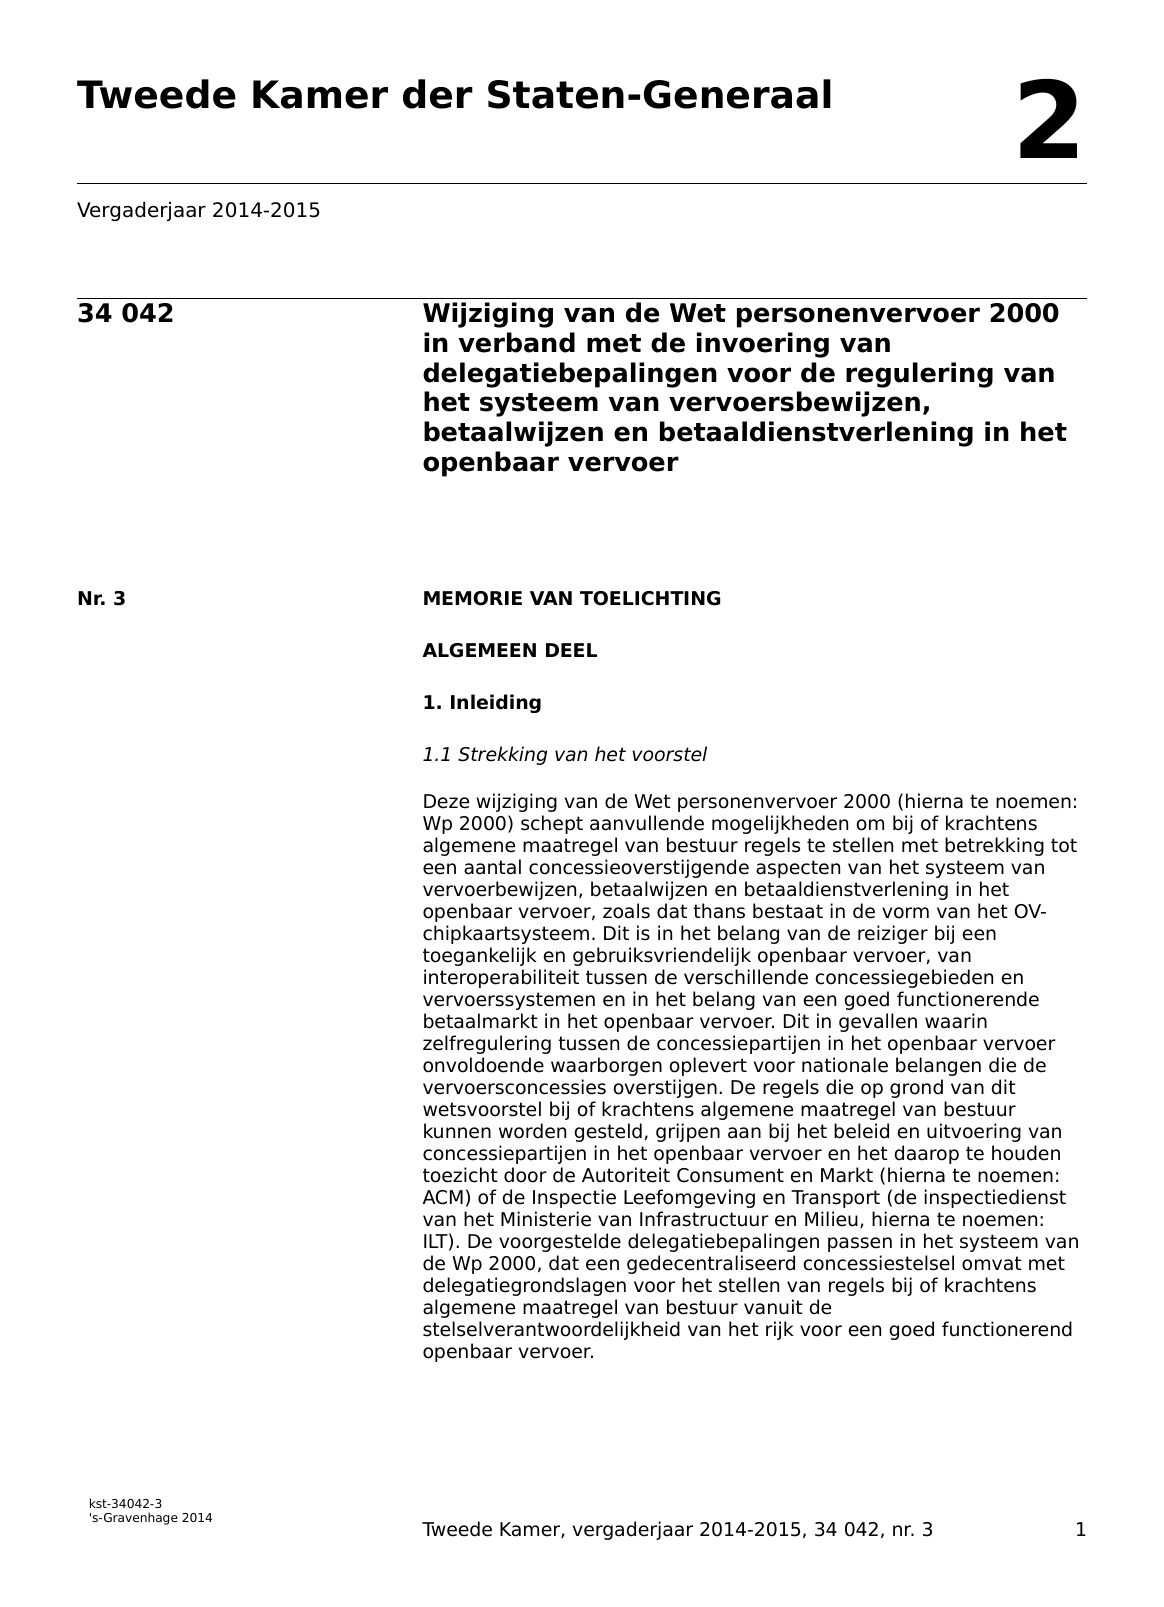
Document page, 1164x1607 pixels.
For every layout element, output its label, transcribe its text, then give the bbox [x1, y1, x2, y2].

text 's-Gravenhage 2014 [88, 1511, 323, 1525]
table_cell Vergaderjaar 2014-2015 [77, 184, 1087, 298]
subtitle 34 042 Wijziging van de Wet personenvervoer 2000 in verband met de invoering van delegatiebepalingen voor de regulering van het systeem van vervoersbewijzen, betaalwijzen en betaaldienstverlening in het openbaar vervoer [77, 299, 1087, 477]
subtitle Nr. 3 MEMORIE VAN TOELICHTING [77, 588, 1087, 610]
table_header Tweede Kamer der Staten-Generaal [77, 59, 886, 183]
subtitle ALGEMEEN DEEL [422, 640, 1087, 662]
table_header 2 [886, 59, 1087, 183]
subtitle 1. Inleiding [422, 692, 1087, 714]
text kst-34042-3 [88, 1497, 323, 1511]
text Deze wijziging van de Wet personenvervoer 2000 (hierna te noemen: Wp 2000) schept aanvullende mogelijkheden om bij of krachtens algemene maatregel van bestuur regels te stellen met betrekking tot een aantal concessieoverstijgende aspecten van het systeem van vervoerbewijzen, betaalwijzen en betaaldienstverlening in het openbaar vervoer, zoals dat thans bestaat in de vorm van het OV-chipkaartsysteem. Dit is in het belang van de reiziger bij een toegankelijk en gebruiksvriendelijk openbaar vervoer, van interoperabiliteit tussen de verschillende concessiegebieden en vervoerssystemen en in het belang van een goed functionerende betaalmarkt in het openbaar vervoer. Dit in gevallen waarin zelfregulering tussen de concessiepartijen in het openbaar vervoer onvoldoende waarborgen oplevert voor nationale belangen die de vervoersconcessies overstijgen. De regels die op grond van dit wetsvoorstel bij of krachtens algemene maatregel van bestuur kunnen worden gesteld, grijpen aan bij het beleid en uitvoering van concessiepartijen in het openbaar vervoer en het daarop te houden toezicht door de Autoriteit Consument en Markt (hierna te noemen: ACM) of de Inspectie Leefomgeving en Transport (de inspectiedienst van het Ministerie van Infrastructuur en Milieu, hierna te noemen: ILT). De voorgestelde delegatiebepalingen passen in het systeem van de Wp 2000, dat een gedecentraliseerd concessiestelsel omvat met delegatiegrondslagen voor het stellen van regels bij of krachtens algemene maatregel van bestuur vanuit de stelselverantwoordelijkheid van het rijk voor een goed functionerend openbaar vervoer. [422, 791, 1087, 1362]
subtitle 1.1 Strekking van het voorstel [422, 744, 1087, 766]
